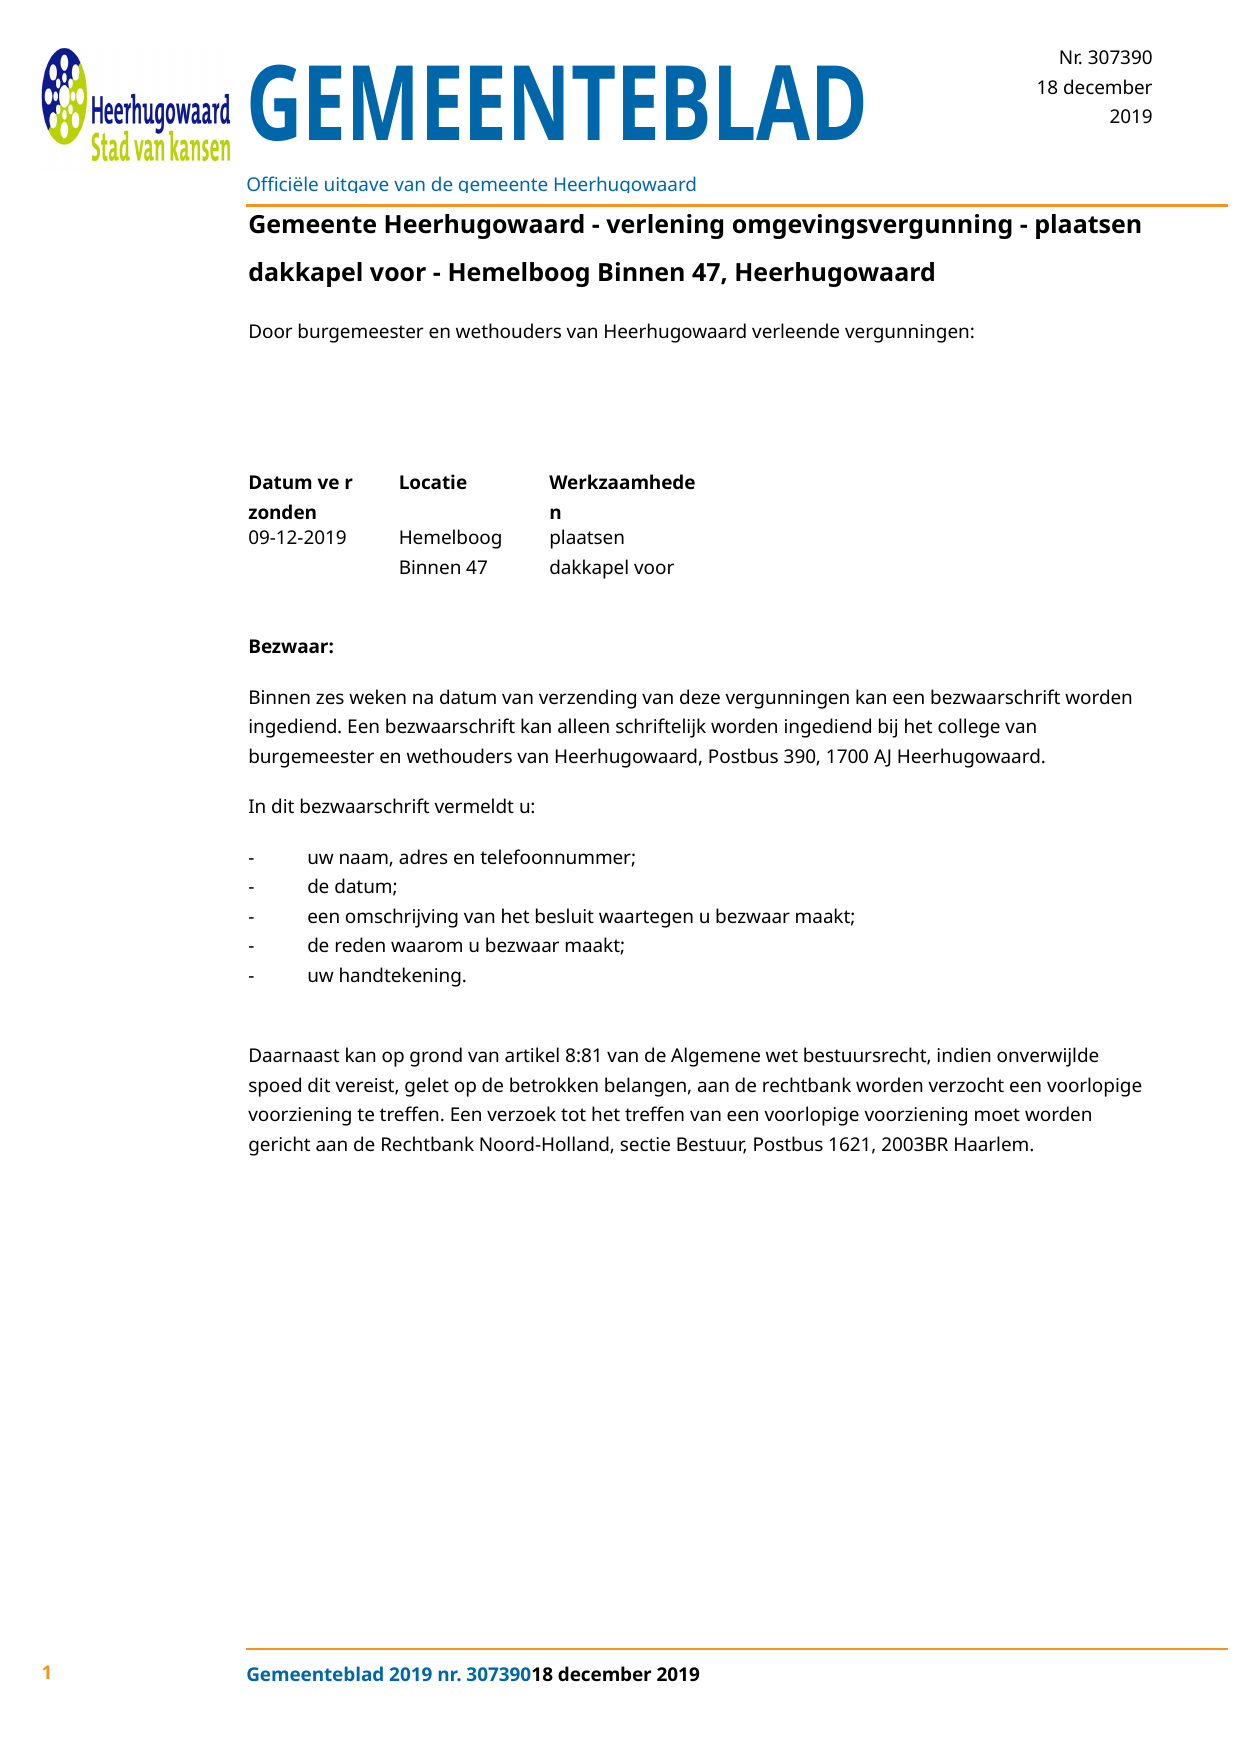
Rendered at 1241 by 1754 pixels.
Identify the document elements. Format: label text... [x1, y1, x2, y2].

list de reden waarom u bezwaar maakt; [248, 933, 1152, 958]
list een omschrijving van het besluit waartegen u bezwaar maakt; [248, 903, 1152, 929]
table_cell plaatsen dakkapel voor [549, 525, 700, 580]
table_header Werkzaamheden [549, 469, 700, 524]
text Gemeente Heerhugowaard - verlening omgevingsvergunning - plaatsen dakkapel voor - Hemelboog Binnen 47, Heerhugowaard [248, 207, 1152, 288]
text In dit bezwaarschrift vermeldt u: [248, 793, 1152, 819]
table_header Datum ve r zonden [248, 469, 398, 524]
table_cell Hemelboog Binnen 47 [399, 525, 549, 580]
list de datum; [248, 873, 1152, 899]
list uw handtekening. [248, 962, 1152, 988]
table_header Locatie [399, 469, 549, 524]
text Door burgemeester en wethouders van Heerhugowaard verleende vergunningen: [248, 318, 1152, 344]
text Bezwaar: [248, 633, 1152, 659]
text Binnen zes weken na datum van verzending van deze vergunningen kan een bezwaarschrift worden ingediend. Een bezwaarschrift kan alleen schriftelijk worden ingediend bij het college van burgemeester en wethouders van Heerhugowaard, Postbus 390, 1700 AJ Heerhugowaard. [248, 684, 1152, 769]
list uw naam, adres en telefoonnummer; [248, 844, 1152, 870]
text Daarnaast kan op grond van artikel 8:81 van de Algemene wet bestuursrecht, indien onverwijlde spoed dit vereist, gelet op de betrokken belangen, aan de rechtbank worden verzocht een voorlopige voorziening te treffen. Een verzoek tot het treffen van een voorlopige voorziening moet worden gericht aan de Rechtbank Noord-Holland, sectie Bestuur, Postbus 1621, 2003BR Haarlem. [248, 1042, 1152, 1157]
table_cell 09-12-2019 [248, 525, 398, 580]
picture [41, 47, 231, 172]
